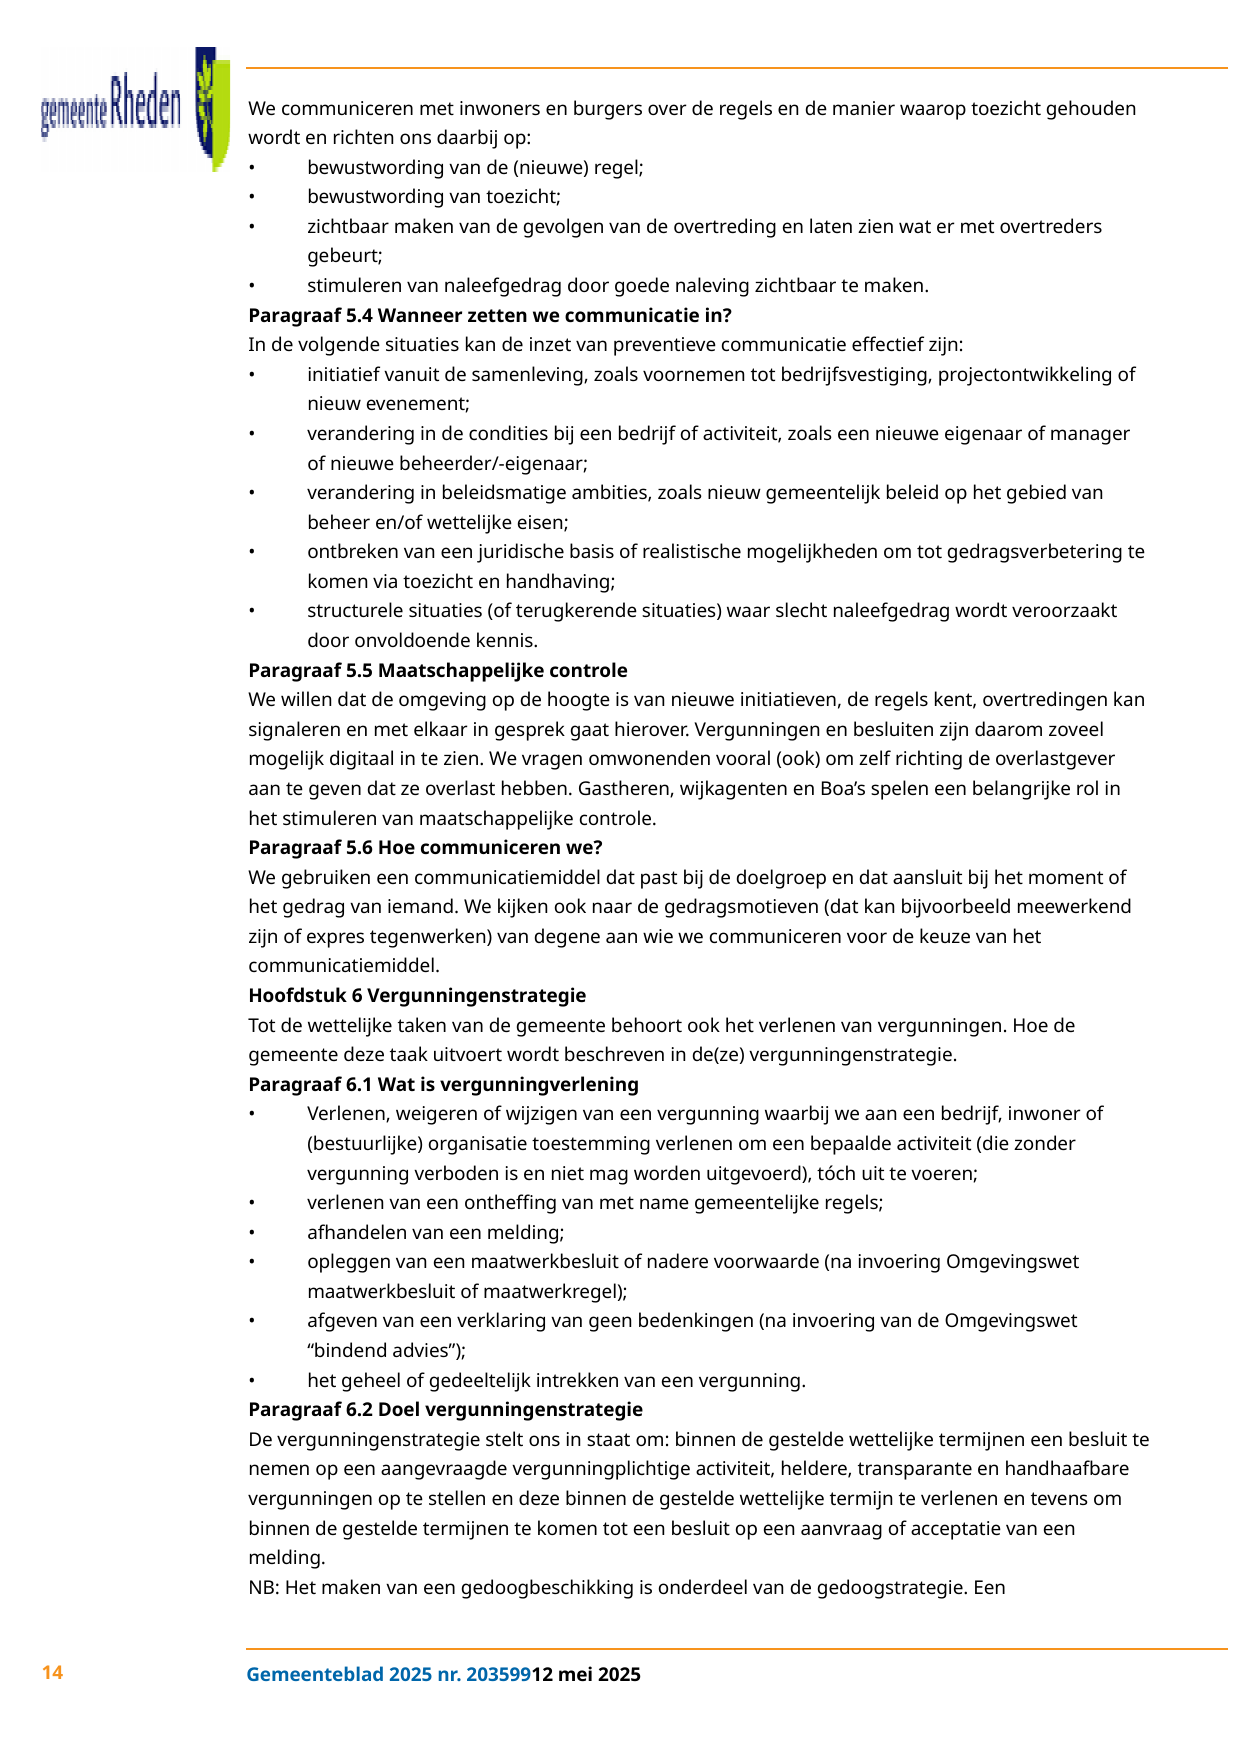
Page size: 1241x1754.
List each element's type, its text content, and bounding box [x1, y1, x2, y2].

text De vergunningenstrategie stelt ons in staat om: binnen de gestelde wettelijke termijnen een besluit te nemen op een aangevraagde vergunningplichtige activiteit, heldere, transparante en handhaafbare vergunningen op te stellen en deze binnen de gestelde wettelijke termijn te verlenen en tevens om binnen de gestelde termijnen te komen tot een besluit op een aanvraag of acceptatie van een melding. [248, 1426, 1152, 1570]
list afgeven van een verklaring van geen bedenkingen (na invoering van de Omgevingswet “bindend advies”); [248, 1308, 1152, 1363]
text Paragraaf 6.2 Doel vergunningenstrategie [248, 1396, 1152, 1422]
list structurele situaties (of terugkerende situaties) waar slecht naleefgedrag wordt veroorzaakt door onvoldoende kennis. [248, 598, 1152, 653]
list verandering in de condities bij een bedrijf of activiteit, zoals een nieuwe eigenaar of manager of nieuwe beheerder/-eigenaar; [248, 420, 1152, 476]
list bewustwording van de (nieuwe) regel; [248, 154, 1152, 180]
text Paragraaf 5.5 Maatschappelijke controle [248, 657, 1152, 683]
list bewustwording van toezicht; [248, 183, 1152, 209]
text Hoofdstuk 6 Vergunningenstrategie [248, 982, 1152, 1008]
list initiatief vanuit de samenleving, zoals voornemen tot bedrijfsvestiging, projectontwikkeling of nieuw evenement; [248, 361, 1152, 416]
text We communiceren met inwoners en burgers over de regels en de manier waarop toezicht gehouden wordt en richten ons daarbij op: [248, 95, 1152, 150]
text Paragraaf 5.6 Hoe communiceren we? [248, 834, 1152, 860]
text In de volgende situaties kan de inzet van preventieve communicatie effectief zijn: [248, 331, 1152, 357]
text Paragraaf 6.1 Wat is vergunningverlening [248, 1071, 1152, 1097]
list zichtbaar maken van de gevolgen van de overtreding en laten zien wat er met overtreders gebeurt; [248, 213, 1152, 268]
list het geheel of gedeeltelijk intrekken van een vergunning. [248, 1367, 1152, 1393]
text Tot de wettelijke taken van de gemeente behoort ook het verlenen van vergunningen. Hoe de gemeente deze taak uitvoert wordt beschreven in de(ze) vergunningenstrategie. [248, 1012, 1152, 1067]
text NB: Het maken van een gedoogbeschikking is onderdeel van de gedoogstrategie. Een [248, 1574, 1152, 1600]
text Paragraaf 5.4 Wanneer zetten we communicatie in? [248, 302, 1152, 328]
list Verlenen, weigeren of wijzigen van een vergunning waarbij we aan een bedrijf, inwoner of (bestuurlijke) organisatie toestemming verlenen om een bepaalde activiteit (die zonder vergunning verboden is en niet mag worden uitgevoerd), tóch uit te voeren; [248, 1101, 1152, 1186]
picture [41, 47, 231, 172]
list stimuleren van naleefgedrag door goede naleving zichtbaar te maken. [248, 272, 1152, 298]
list ontbreken van een juridische basis of realistische mogelijkheden om tot gedragsverbetering te komen via toezicht en handhaving; [248, 538, 1152, 594]
list verlenen van een ontheffing van met name gemeentelijke regels; [248, 1189, 1152, 1215]
text We gebruiken een communicatiemiddel dat past bij de doelgroep en dat aansluit bij het moment of het gedrag van iemand. We kijken ook naar de gedragsmotieven (dat kan bijvoorbeeld meewerkend zijn of expres tegenwerken) van degene aan wie we communiceren voor de keuze van het communicatiemiddel. [248, 864, 1152, 978]
list verandering in beleidsmatige ambities, zoals nieuw gemeentelijk beleid op het gebied van beheer en/of wettelijke eisen; [248, 479, 1152, 535]
list afhandelen van een melding; [248, 1219, 1152, 1245]
list opleggen van een maatwerkbesluit of nadere voorwaarde (na invoering Omgevingswet maatwerkbesluit of maatwerkregel); [248, 1248, 1152, 1304]
text We willen dat de omgeving op de hoogte is van nieuwe initiatieven, de regels kent, overtredingen kan signaleren en met elkaar in gesprek gaat hierover. Vergunningen en besluiten zijn daarom zoveel mogelijk digitaal in te zien. We vragen omwonenden vooral (ook) om zelf richting de overlastgever aan te geven dat ze overlast hebben. Gastheren, wijkagenten en Boa’s spelen een belangrijke rol in het stimuleren van maatschappelijke controle. [248, 686, 1152, 831]
